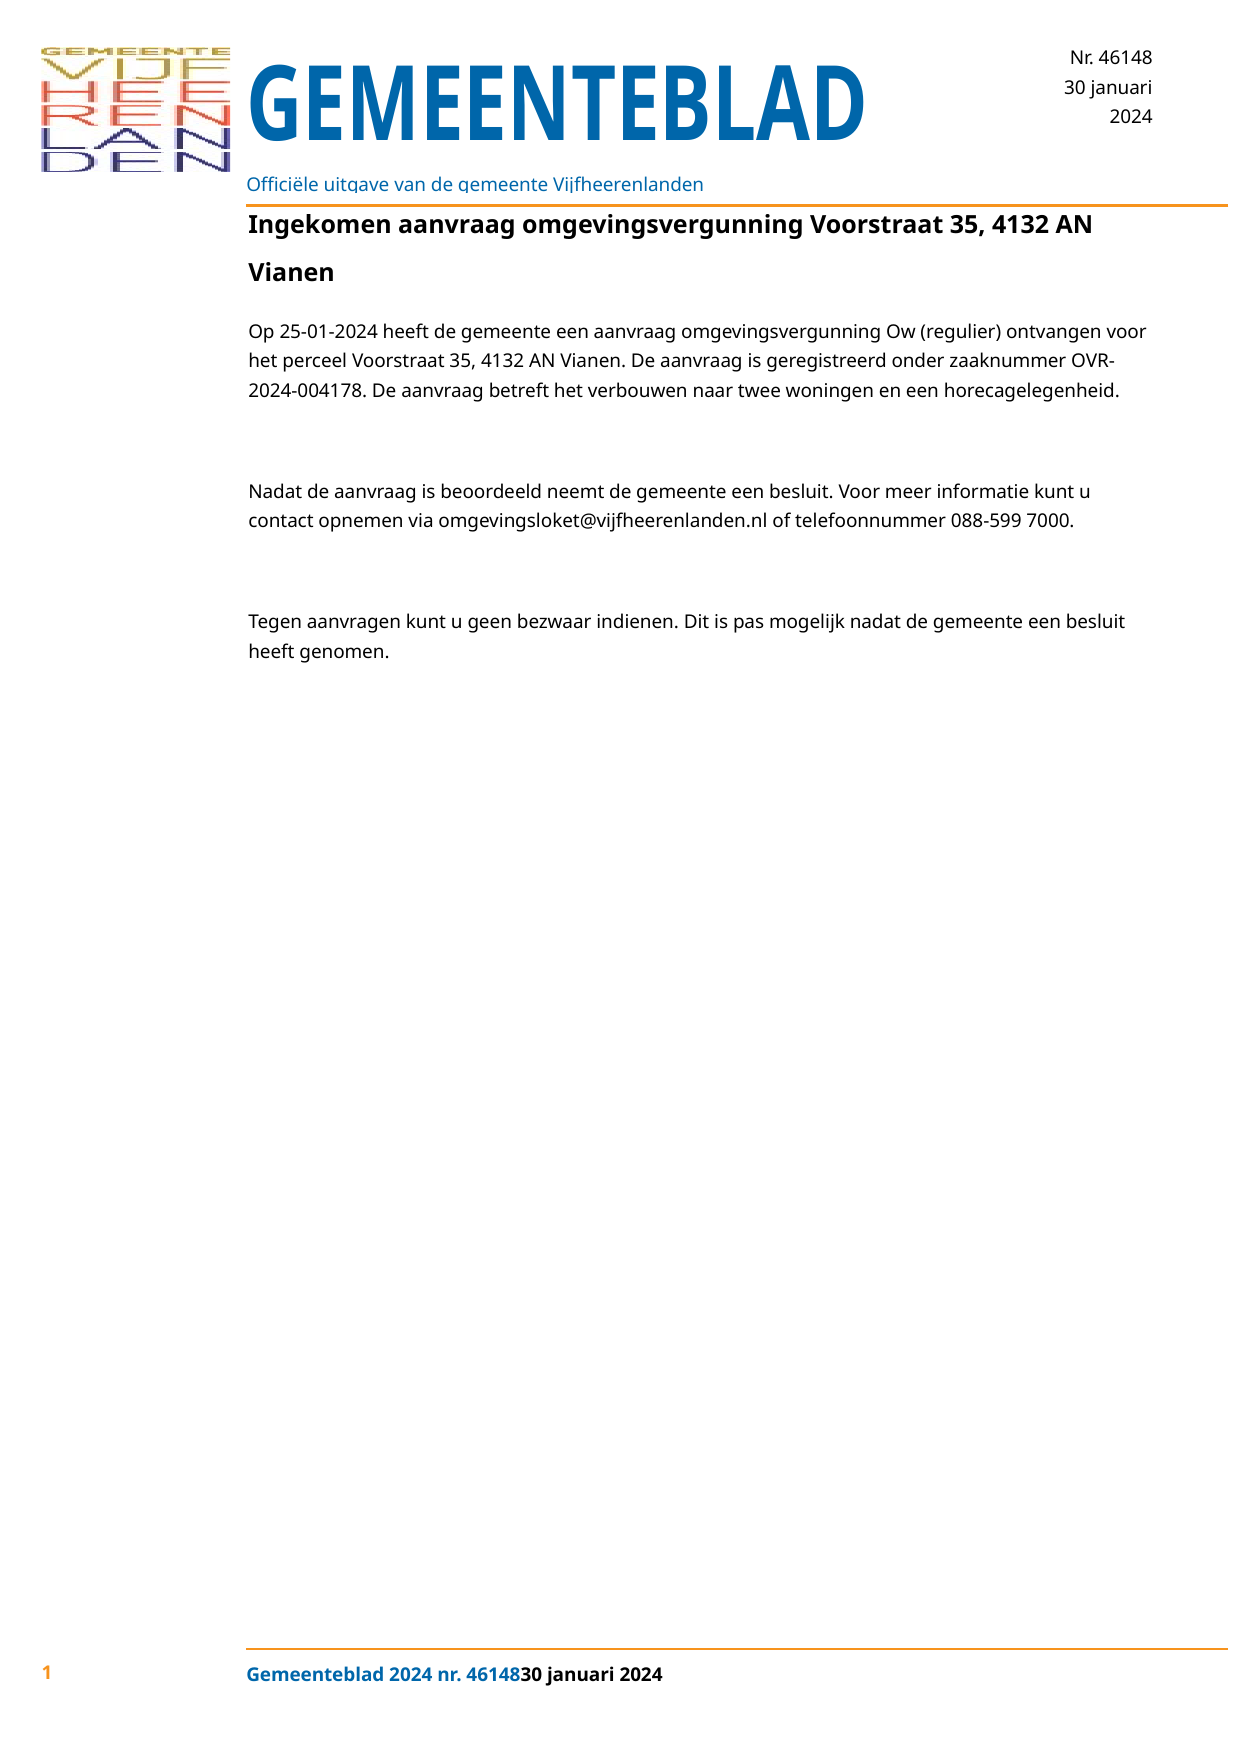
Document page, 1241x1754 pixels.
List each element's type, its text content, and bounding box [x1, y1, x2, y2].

text Nadat de aanvraag is beoordeeld neemt de gemeente een besluit. Voor meer informatie kunt u contact opnemen via omgevingsloket@vijfheerenlanden.nl of telefoonnummer 088-599 7000. [248, 478, 1152, 533]
text Ingekomen aanvraag omgevingsvergunning Voorstraat 35, 4132 AN Vianen [248, 207, 1152, 288]
text Tegen aanvragen kunt u geen bezwaar indienen. Dit is pas mogelijk nadat de gemeente een besluit heeft genomen. [248, 608, 1152, 664]
picture [41, 47, 231, 172]
text Op 25-01-2024 heeft de gemeente een aanvraag omgevingsvergunning Ow (regulier) ontvangen voor het perceel Voorstraat 35, 4132 AN Vianen. De aanvraag is geregistreerd onder zaaknummer OVR-2024-004178. De aanvraag betreft het verbouwen naar twee woningen en een horecagelegenheid. [248, 318, 1152, 403]
